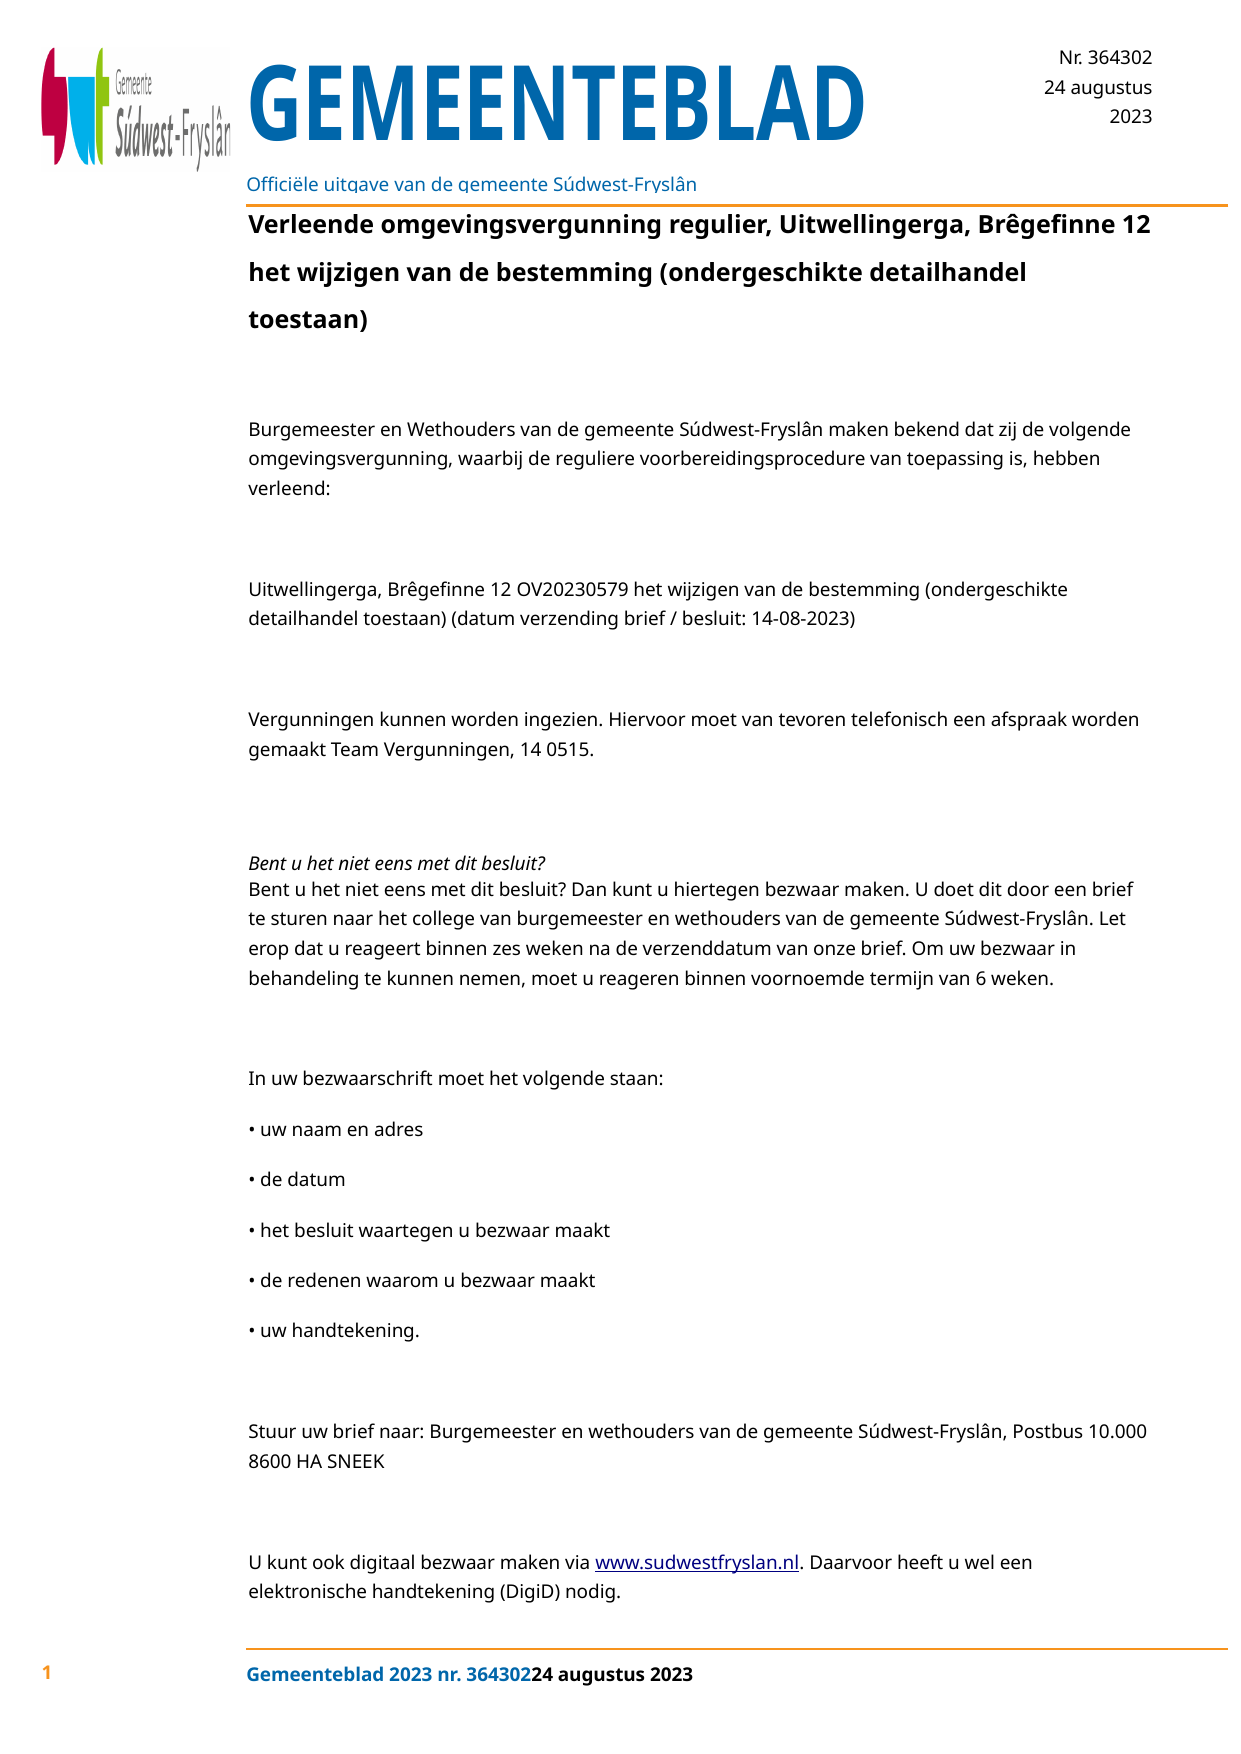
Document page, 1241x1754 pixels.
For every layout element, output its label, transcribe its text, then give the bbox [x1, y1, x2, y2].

text • uw naam en adres [248, 1116, 1152, 1142]
text U kunt ook digitaal bezwaar maken via www.sudwestfryslan.nl. Daarvoor heeft u wel een elektronische handtekening (DigiD) nodig. [248, 1549, 1152, 1604]
text In uw bezwaarschrift moet het volgende staan: [248, 1066, 1152, 1091]
text Burgemeester en Wethouders van de gemeente Súdwest-Fryslân maken bekend dat zij de volgende omgevingsvergunning, waarbij de reguliere voorbereidingsprocedure van toepassing is, hebben verleend: [248, 416, 1152, 501]
text Uitwellingerga, Brêgefinne 12 OV20230579 het wijzigen van de bestemming (ondergeschikte detailhandel toestaan) (datum verzending brief / besluit: 14-08-2023) [248, 576, 1152, 631]
text • de redenen waarom u bezwaar maakt [248, 1267, 1152, 1293]
text • uw handtekening. [248, 1318, 1152, 1343]
text Vergunningen kunnen worden ingezien. Hiervoor moet van tevoren telefonisch een afspraak worden gemaakt Team Vergunningen, 14 0515. [248, 706, 1152, 762]
text • het besluit waartegen u bezwaar maakt [248, 1217, 1152, 1243]
picture [41, 47, 231, 172]
text Verleende omgevingsvergunning regulier, Uitwellingerga, Brêgefinne 12 het wijzigen van de bestemming (ondergeschikte detailhandel toestaan) [248, 207, 1152, 336]
text Bent u het niet eens met dit besluit? [248, 850, 1152, 876]
text Bent u het niet eens met dit besluit? Dan kunt u hiertegen bezwaar maken. U doet dit door een brief te sturen naar het college van burgemeester en wethouders van de gemeente Súdwest-Fryslân. Let erop dat u reageert binnen zes weken na de verzenddatum van onze brief. Om uw bezwaar in behandeling te kunnen nemen, moet u reageren binnen voornoemde termijn van 6 weken. [248, 876, 1152, 991]
text Stuur uw brief naar: Burgemeester en wethouders van de gemeente Súdwest-Fryslân, Postbus 10.000 8600 HA SNEEK [248, 1418, 1152, 1474]
text • de datum [248, 1166, 1152, 1192]
